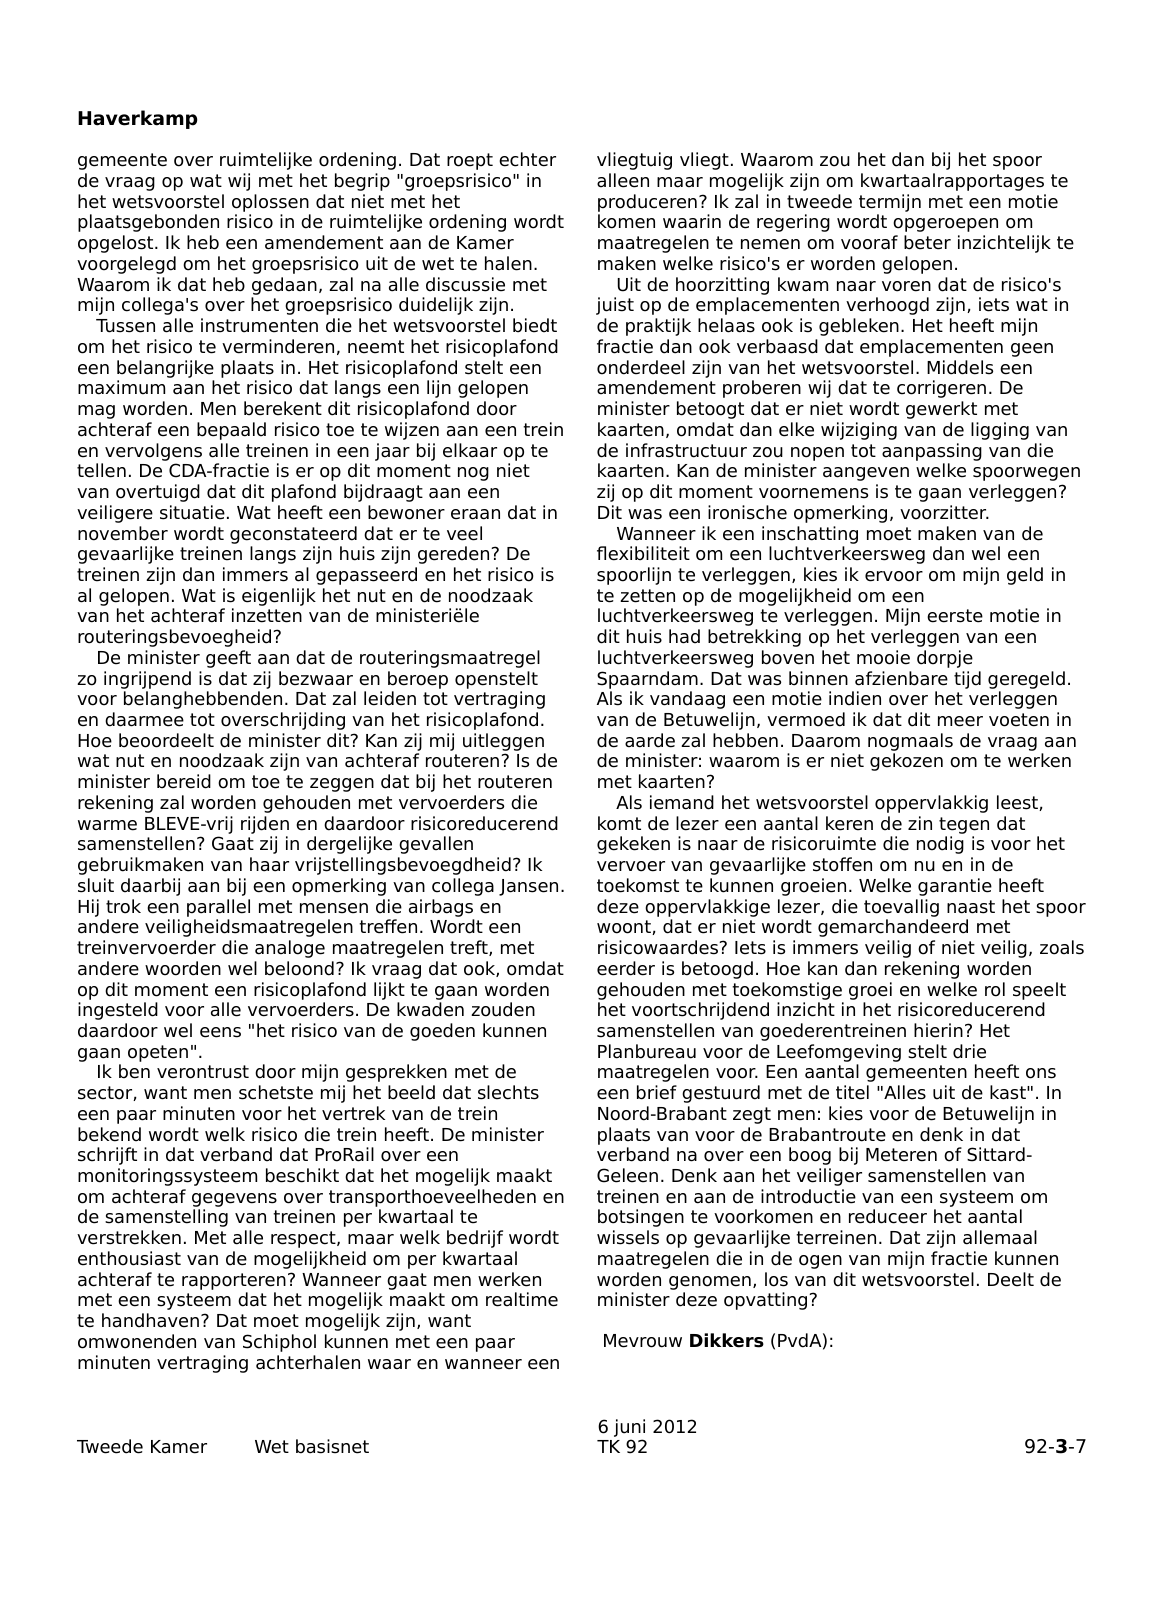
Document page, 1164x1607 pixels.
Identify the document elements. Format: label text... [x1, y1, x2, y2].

text Als iemand het wetsvoorstel oppervlakkig leest, komt de lezer een aantal keren de zin tegen dat gekeken is naar de risicoruimte die nodig is voor het vervoer van gevaarlijke stoffen om nu en in de toekomst te kunnen groeien. Welke garantie heeft deze oppervlakkige lezer, die toevallig naast het spoor woont, dat er niet wordt gemarchandeerd met risicowaardes? Iets is immers veilig of niet veilig, zoals eerder is betoogd. Hoe kan dan rekening worden gehouden met toekomstige groei en welke rol speelt het voortschrijdend inzicht in het risicoreducerend samenstellen van goederentreinen hierin? Het Planbureau voor de Leefomgeving stelt drie maatregelen voor. Een aantal gemeenten heeft ons een brief gestuurd met de titel "Alles uit de kast". In Noord-Brabant zegt men: kies voor de Betuwelijn in plaats van voor de Brabantroute en denk in dat verband na over een boog bij Meteren of Sittard-Geleen. Denk aan het veiliger samenstellen van treinen en aan de introductie van een systeem om botsingen te voorkomen en reduceer het aantal wissels op gevaarlijke terreinen. Dat zijn allemaal maatregelen die in de ogen van mijn fractie kunnen worden genomen, los van dit wetsvoorstel. Deelt de minister deze opvatting? [596, 793, 1087, 1311]
text Uit de hoorzitting kwam naar voren dat de risico's juist op de emplacementen verhoogd zijn, iets wat in de praktijk helaas ook is gebleken. Het heeft mijn fractie dan ook verbaasd dat emplacementen geen onderdeel zijn van het wetsvoorstel. Middels een amendement proberen wij dat te corrigeren. De minister betoogt dat er niet wordt gewerkt met kaarten, omdat dan elke wijziging van de ligging van de infrastructuur zou nopen tot aanpassing van die kaarten. Kan de minister aangeven welke spoorwegen zij op dit moment voornemens is te gaan verleggen? Dit was een ironische opmerking, voorzitter. [596, 274, 1087, 523]
text De minister geeft aan dat de routeringsmaatregel zo ingrijpend is dat zij bezwaar en beroep openstelt voor belanghebbenden. Dat zal leiden tot vertraging en daarmee tot overschrijding van het risicoplafond. Hoe beoordeelt de minister dit? Kan zij mij uitleggen wat nut en noodzaak zijn van achteraf routeren? Is de minister bereid om toe te zeggen dat bij het routeren rekening zal worden gehouden met vervoerders die warme BLEVE-vrij rijden en daardoor risicoreducerend samenstellen? Gaat zij in dergelijke gevallen gebruikmaken van haar vrijstellingsbevoegdheid? Ik sluit daarbij aan bij een opmerking van collega Jansen. Hij trok een parallel met mensen die airbags en andere veiligheidsmaatregelen treffen. Wordt een treinvervoerder die analoge maatregelen treft, met andere woorden wel beloond? Ik vraag dat ook, omdat op dit moment een risicoplafond lijkt te gaan worden ingesteld voor alle vervoerders. De kwaden zouden daardoor wel eens "het risico van de goeden kunnen gaan opeten". [77, 648, 567, 1062]
text Wanneer ik een inschatting moet maken van de flexibiliteit om een luchtverkeersweg dan wel een spoorlijn te verleggen, kies ik ervoor om mijn geld in te zetten op de mogelijkheid om een luchtverkeersweg te verleggen. Mijn eerste motie in dit huis had betrekking op het verleggen van een luchtverkeersweg boven het mooie dorpje Spaarndam. Dat was binnen afzienbare tijd geregeld. Als ik vandaag een motie indien over het verleggen van de Betuwelijn, vermoed ik dat dit meer voeten in de aarde zal hebben. Daarom nogmaals de vraag aan de minister: waarom is er niet gekozen om te werken met kaarten? [596, 523, 1087, 793]
text gemeente over ruimtelijke ordening. Dat roept echter de vraag op wat wij met het begrip "groepsrisico" in het wetsvoorstel oplossen dat niet met het plaatsgebonden risico in de ruimtelijke ordening wordt opgelost. Ik heb een amendement aan de Kamer voorgelegd om het groepsrisico uit de wet te halen. Waarom ik dat heb gedaan, zal na alle discussie met mijn collega's over het groepsrisico duidelijk zijn. [77, 150, 567, 316]
text Ik ben verontrust door mijn gesprekken met de sector, want men schetste mij het beeld dat slechts een paar minuten voor het vertrek van de trein bekend wordt welk risico die trein heeft. De minister schrijft in dat verband dat ProRail over een monitoringssysteem beschikt dat het mogelijk maakt om achteraf gegevens over transporthoeveelheden en de samenstelling van treinen per kwartaal te verstrekken. Met alle respect, maar welk bedrijf wordt enthousiast van de mogelijkheid om per kwartaal achteraf te rapporteren? Wanneer gaat men werken met een systeem dat het mogelijk maakt om realtime te handhaven? Dat moet mogelijk zijn, want omwonenden van Schiphol kunnen met een paar minuten vertraging achterhalen waar en wanneer een [77, 1062, 567, 1373]
text Mevrouw Dikkers (PvdA): [596, 1331, 1087, 1352]
text vliegtuig vliegt. Waarom zou het dan bij het spoor alleen maar mogelijk zijn om kwartaalrapportages te produceren? Ik zal in tweede termijn met een motie komen waarin de regering wordt opgeroepen om maatregelen te nemen om vooraf beter inzichtelijk te maken welke risico's er worden gelopen. [596, 150, 1087, 274]
text Tussen alle instrumenten die het wetsvoorstel biedt om het risico te verminderen, neemt het risicoplafond een belangrijke plaats in. Het risicoplafond stelt een maximum aan het risico dat langs een lijn gelopen mag worden. Men berekent dit risicoplafond door achteraf een bepaald risico toe te wijzen aan een trein en vervolgens alle treinen in een jaar bij elkaar op te tellen. De CDA-fractie is er op dit moment nog niet van overtuigd dat dit plafond bijdraagt aan een veiligere situatie. Wat heeft een bewoner eraan dat in november wordt geconstateerd dat er te veel gevaarlijke treinen langs zijn huis zijn gereden? De treinen zijn dan immers al gepasseerd en het risico is al gelopen. Wat is eigenlijk het nut en de noodzaak van het achteraf inzetten van de ministeriële routeringsbevoegheid? [77, 316, 567, 648]
